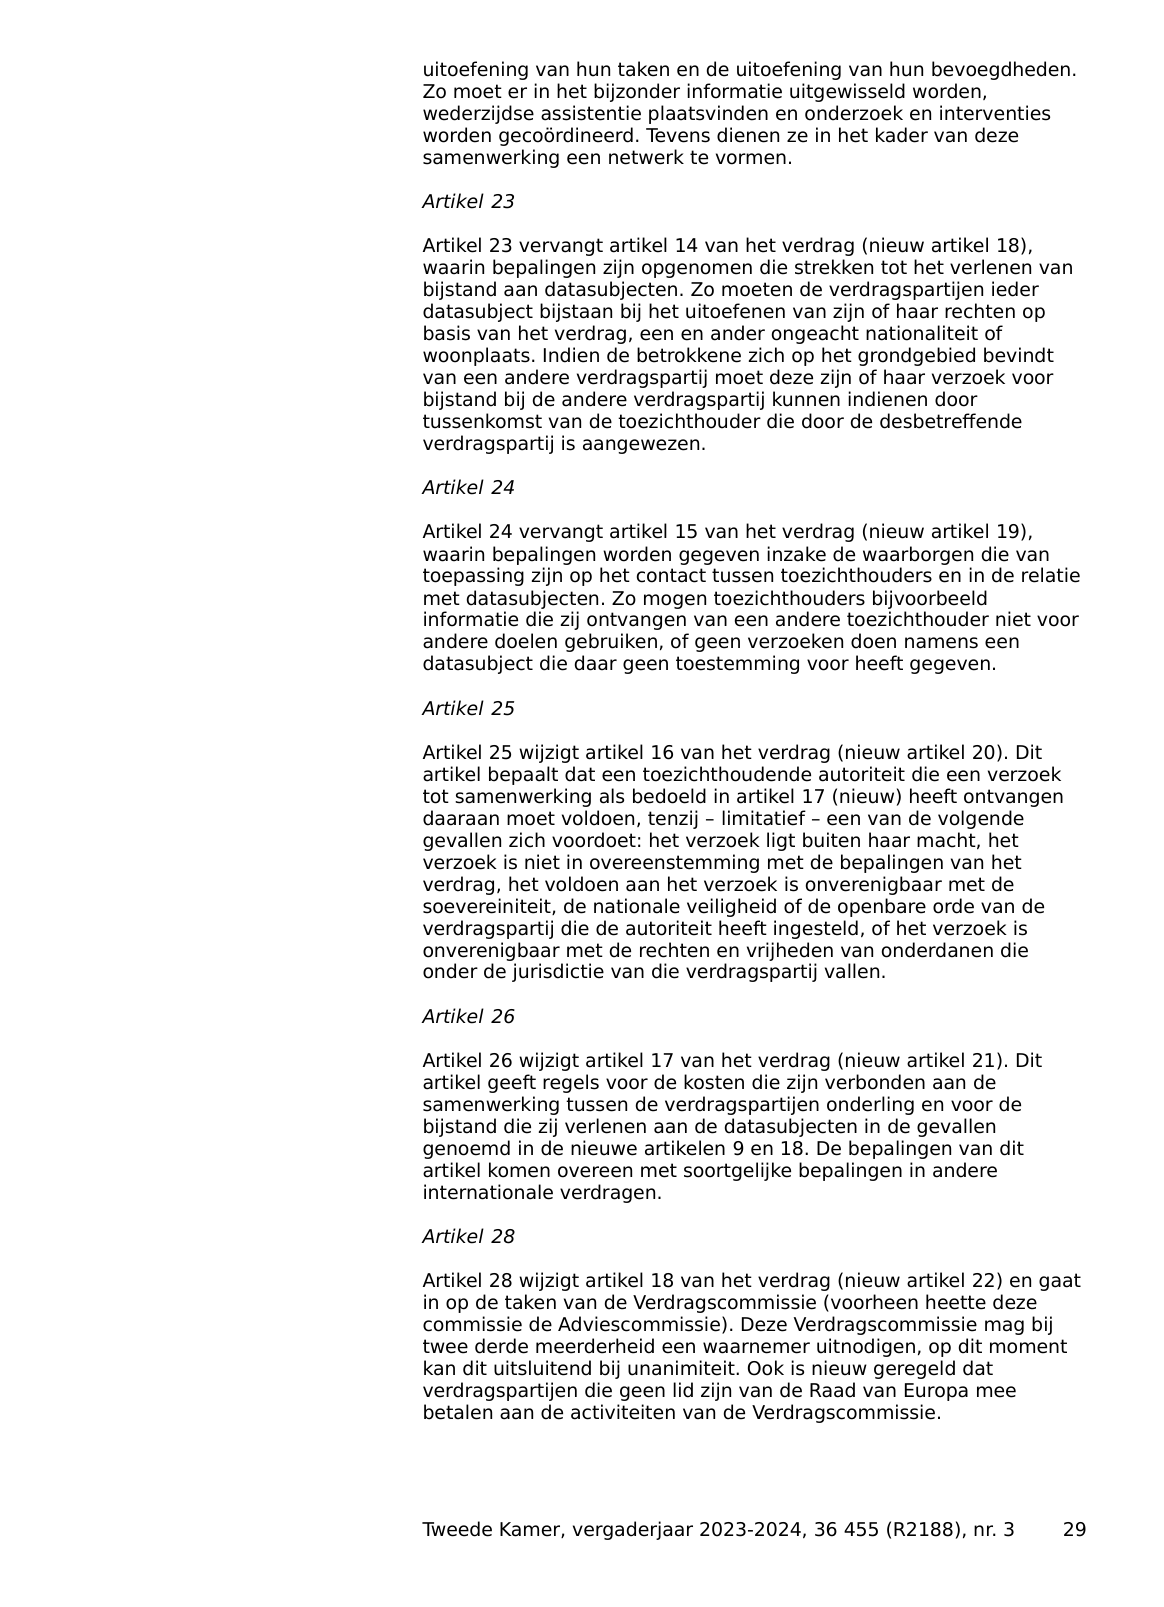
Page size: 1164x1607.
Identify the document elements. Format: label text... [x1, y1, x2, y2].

text Artikel 26 wijzigt artikel 17 van het verdrag (nieuw artikel 21). Dit artikel geeft regels voor de kosten die zijn verbonden aan de samenwerking tussen de verdragspartijen onderling en voor de bijstand die zij verlenen aan de datasubjecten in de gevallen genoemd in de nieuwe artikelen 9 en 18. De bepalingen van dit artikel komen overeen met soortgelijke bepalingen in andere internationale verdragen. [422, 1050, 1087, 1204]
text uitoefening van hun taken en de uitoefening van hun bevoegdheden. Zo moet er in het bijzonder informatie uitgewisseld worden, wederzijdse assistentie plaatsvinden en onderzoek en interventies worden gecoördineerd. Tevens dienen ze in het kader van deze samenwerking een netwerk te vormen. [422, 59, 1087, 169]
subtitle Artikel 24 [422, 477, 1087, 499]
text Artikel 24 vervangt artikel 15 van het verdrag (nieuw artikel 19), waarin bepalingen worden gegeven inzake de waarborgen die van toepassing zijn op het contact tussen toezichthouders en in de relatie met datasubjecten. Zo mogen toezichthouders bijvoorbeeld informatie die zij ontvangen van een andere toezichthouder niet voor andere doelen gebruiken, of geen verzoeken doen namens een datasubject die daar geen toestemming voor heeft gegeven. [422, 521, 1087, 675]
subtitle Artikel 26 [422, 1006, 1087, 1028]
text Artikel 28 wijzigt artikel 18 van het verdrag (nieuw artikel 22) en gaat in op de taken van de Verdragscommissie (voorheen heette deze commissie de Adviescommissie). Deze Verdragscommissie mag bij twee derde meerderheid een waarnemer uitnodigen, op dit moment kan dit uitsluitend bij unanimiteit. Ook is nieuw geregeld dat verdragspartijen die geen lid zijn van de Raad van Europa mee betalen aan de activiteiten van de Verdragscommissie. [422, 1270, 1087, 1424]
subtitle Artikel 23 [422, 191, 1087, 213]
subtitle Artikel 28 [422, 1226, 1087, 1248]
text Artikel 25 wijzigt artikel 16 van het verdrag (nieuw artikel 20). Dit artikel bepaalt dat een toezichthoudende autoriteit die een verzoek tot samenwerking als bedoeld in artikel 17 (nieuw) heeft ontvangen daaraan moet voldoen, tenzij – limitatief – een van de volgende gevallen zich voordoet: het verzoek ligt buiten haar macht, het verzoek is niet in overeenstemming met de bepalingen van het verdrag, het voldoen aan het verzoek is onverenigbaar met de soevereiniteit, de nationale veiligheid of de openbare orde van de verdragspartij die de autoriteit heeft ingesteld, of het verzoek is onverenigbaar met de rechten en vrijheden van onderdanen die onder de jurisdictie van die verdragspartij vallen. [422, 742, 1087, 983]
subtitle Artikel 25 [422, 697, 1087, 719]
text Artikel 23 vervangt artikel 14 van het verdrag (nieuw artikel 18), waarin bepalingen zijn opgenomen die strekken tot het verlenen van bijstand aan datasubjecten. Zo moeten de verdragspartijen ieder datasubject bijstaan bij het uitoefenen van zijn of haar rechten op basis van het verdrag, een en ander ongeacht nationaliteit of woonplaats. Indien de betrokkene zich op het grondgebied bevindt van een andere verdragspartij moet deze zijn of haar verzoek voor bijstand bij de andere verdragspartij kunnen indienen door tussenkomst van de toezichthouder die door de desbetreffende verdragspartij is aangewezen. [422, 235, 1087, 455]
